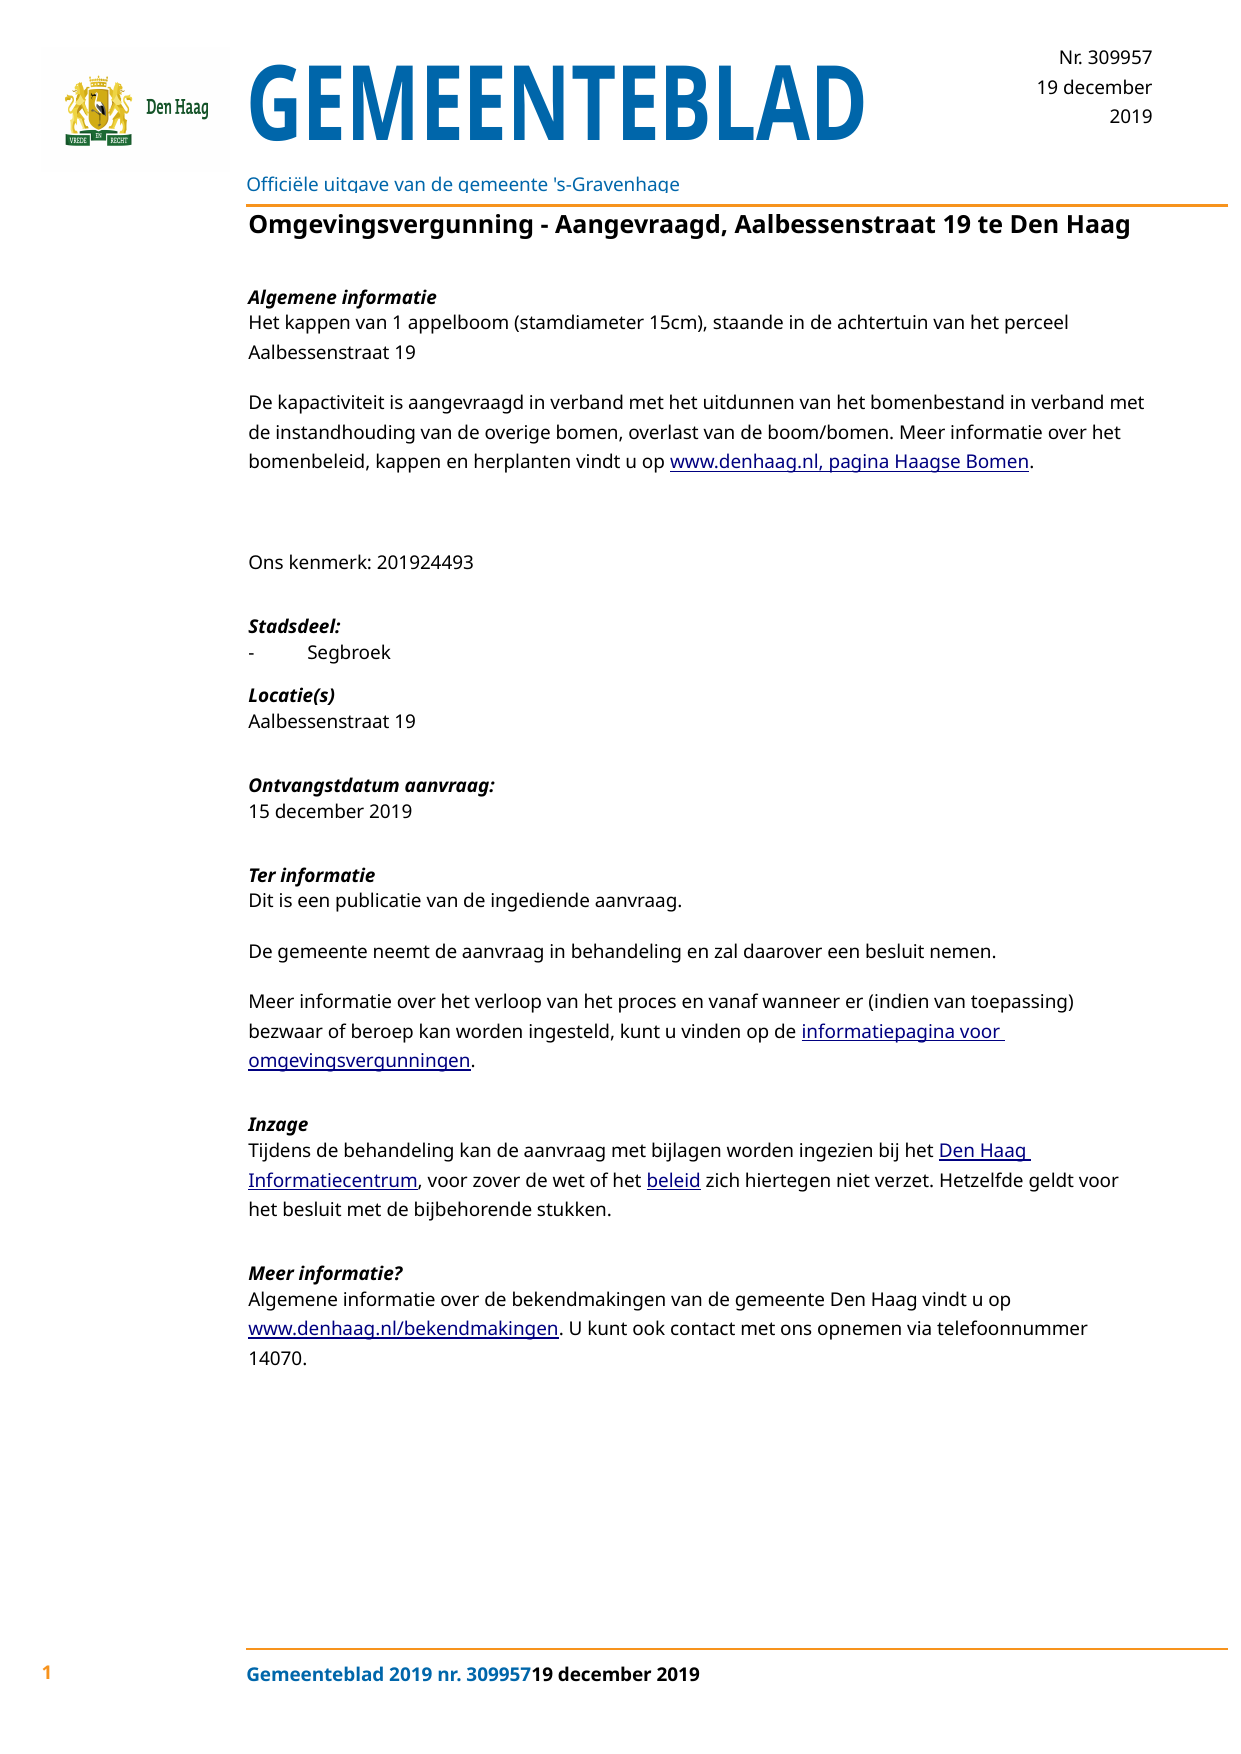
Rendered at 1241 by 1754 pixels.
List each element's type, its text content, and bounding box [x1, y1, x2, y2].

picture [41, 47, 231, 172]
text Het kappen van 1 appelboom (stamdiameter 15cm), staande in de achtertuin van het perceel Aalbessenstraat 19 [248, 309, 1152, 365]
list Segbroek [248, 639, 1152, 665]
text Aalbessenstraat 19 [248, 708, 1152, 734]
text Ter informatie [248, 862, 1152, 887]
text Algemene informatie over de bekendmakingen van de gemeente Den Haag vindt u op www.denhaag.nl/bekendmakingen. U kunt ook contact met ons opnemen via telefoonnummer 14070. [248, 1286, 1152, 1371]
text Ons kenmerk: 201924493 [248, 549, 1152, 575]
text 15 december 2019 [248, 798, 1152, 823]
text Dit is een publicatie van de ingediende aanvraag. [248, 887, 1152, 913]
text Tijdens de behandeling kan de aanvraag met bijlagen worden ingezien bij het Den Haag Informatiecentrum, voor zover de wet of het beleid zich hiertegen niet verzet. Hetzelfde geldt voor het besluit met de bijbehorende stukken. [248, 1137, 1152, 1222]
text Locatie(s) [248, 682, 1152, 708]
text Ontvangstdatum aanvraag: [248, 772, 1152, 798]
text Meer informatie over het verloop van het proces en vanaf wanneer er (indien van toepassing) bezwaar of beroep kan worden ingesteld, kunt u vinden op de informatiepagina voor omgevingsvergunningen. [248, 988, 1152, 1073]
text Meer informatie? [248, 1260, 1152, 1286]
text Stadsdeel: [248, 613, 1152, 639]
text Omgevingsvergunning - Aangevraagd, Aalbessenstraat 19 te Den Haag [248, 207, 1152, 241]
text De gemeente neemt de aanvraag in behandeling en zal daarover een besluit nemen. [248, 938, 1152, 964]
text Inzage [248, 1111, 1152, 1137]
text Algemene informatie [248, 284, 1152, 309]
text De kapactiviteit is aangevraagd in verband met het uitdunnen van het bomenbestand in verband met de instandhouding van de overige bomen, overlast van de boom/bomen. Meer informatie over het bomenbeleid, kappen en herplanten vindt u op www.denhaag.nl, pagina Haagse Bomen. [248, 389, 1152, 474]
